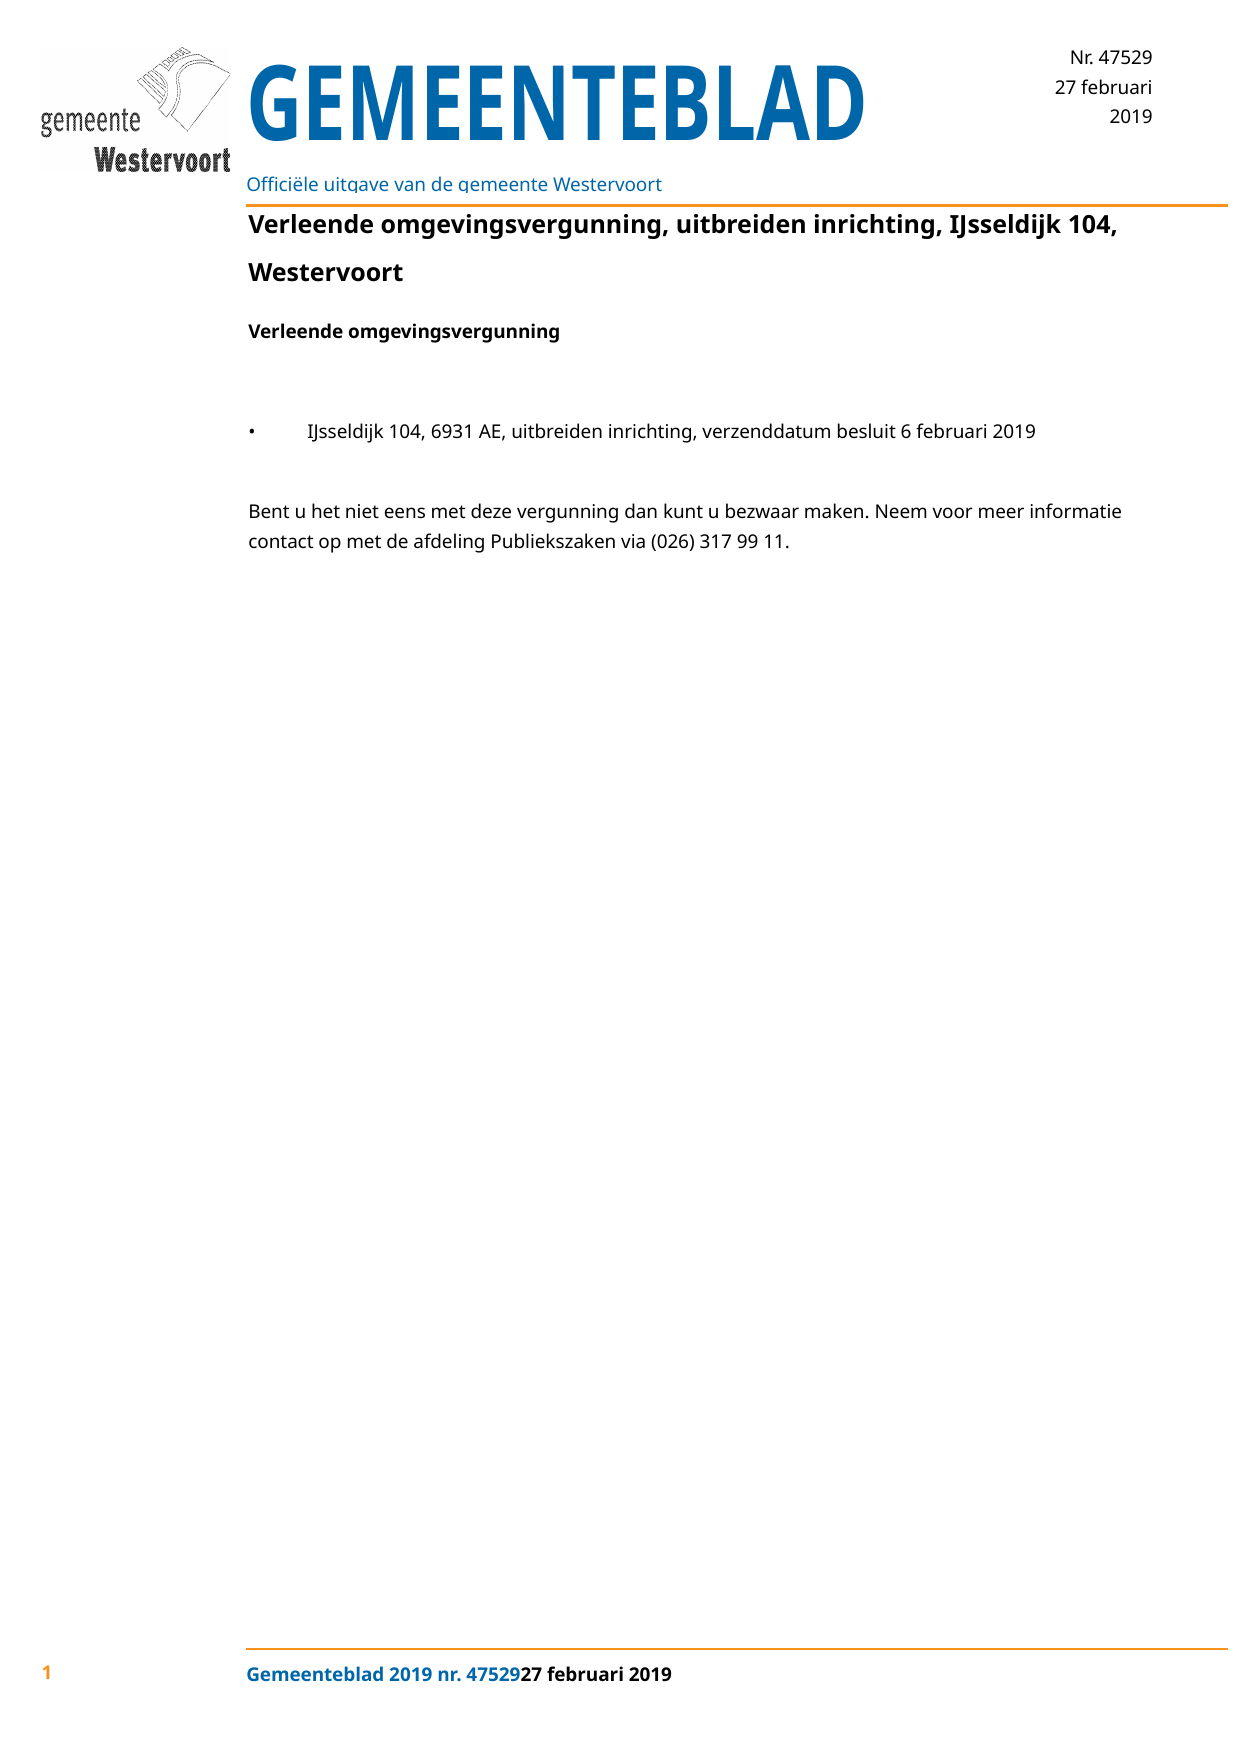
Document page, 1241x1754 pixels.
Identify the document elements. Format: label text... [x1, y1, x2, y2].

text Verleende omgevingsvergunning [248, 318, 1152, 344]
text Bent u het niet eens met deze vergunning dan kunt u bezwaar maken. Neem voor meer informatie contact op met de afdeling Publiekszaken via (026) 317 99 11. [248, 499, 1152, 554]
text Verleende omgevingsvergunning, uitbreiden inrichting, IJsseldijk 104, Westervoort [248, 207, 1152, 288]
picture [41, 47, 231, 172]
list IJsseldijk 104, 6931 AE, uitbreiden inrichting, verzenddatum besluit 6 februari 2019 [248, 419, 1152, 444]
